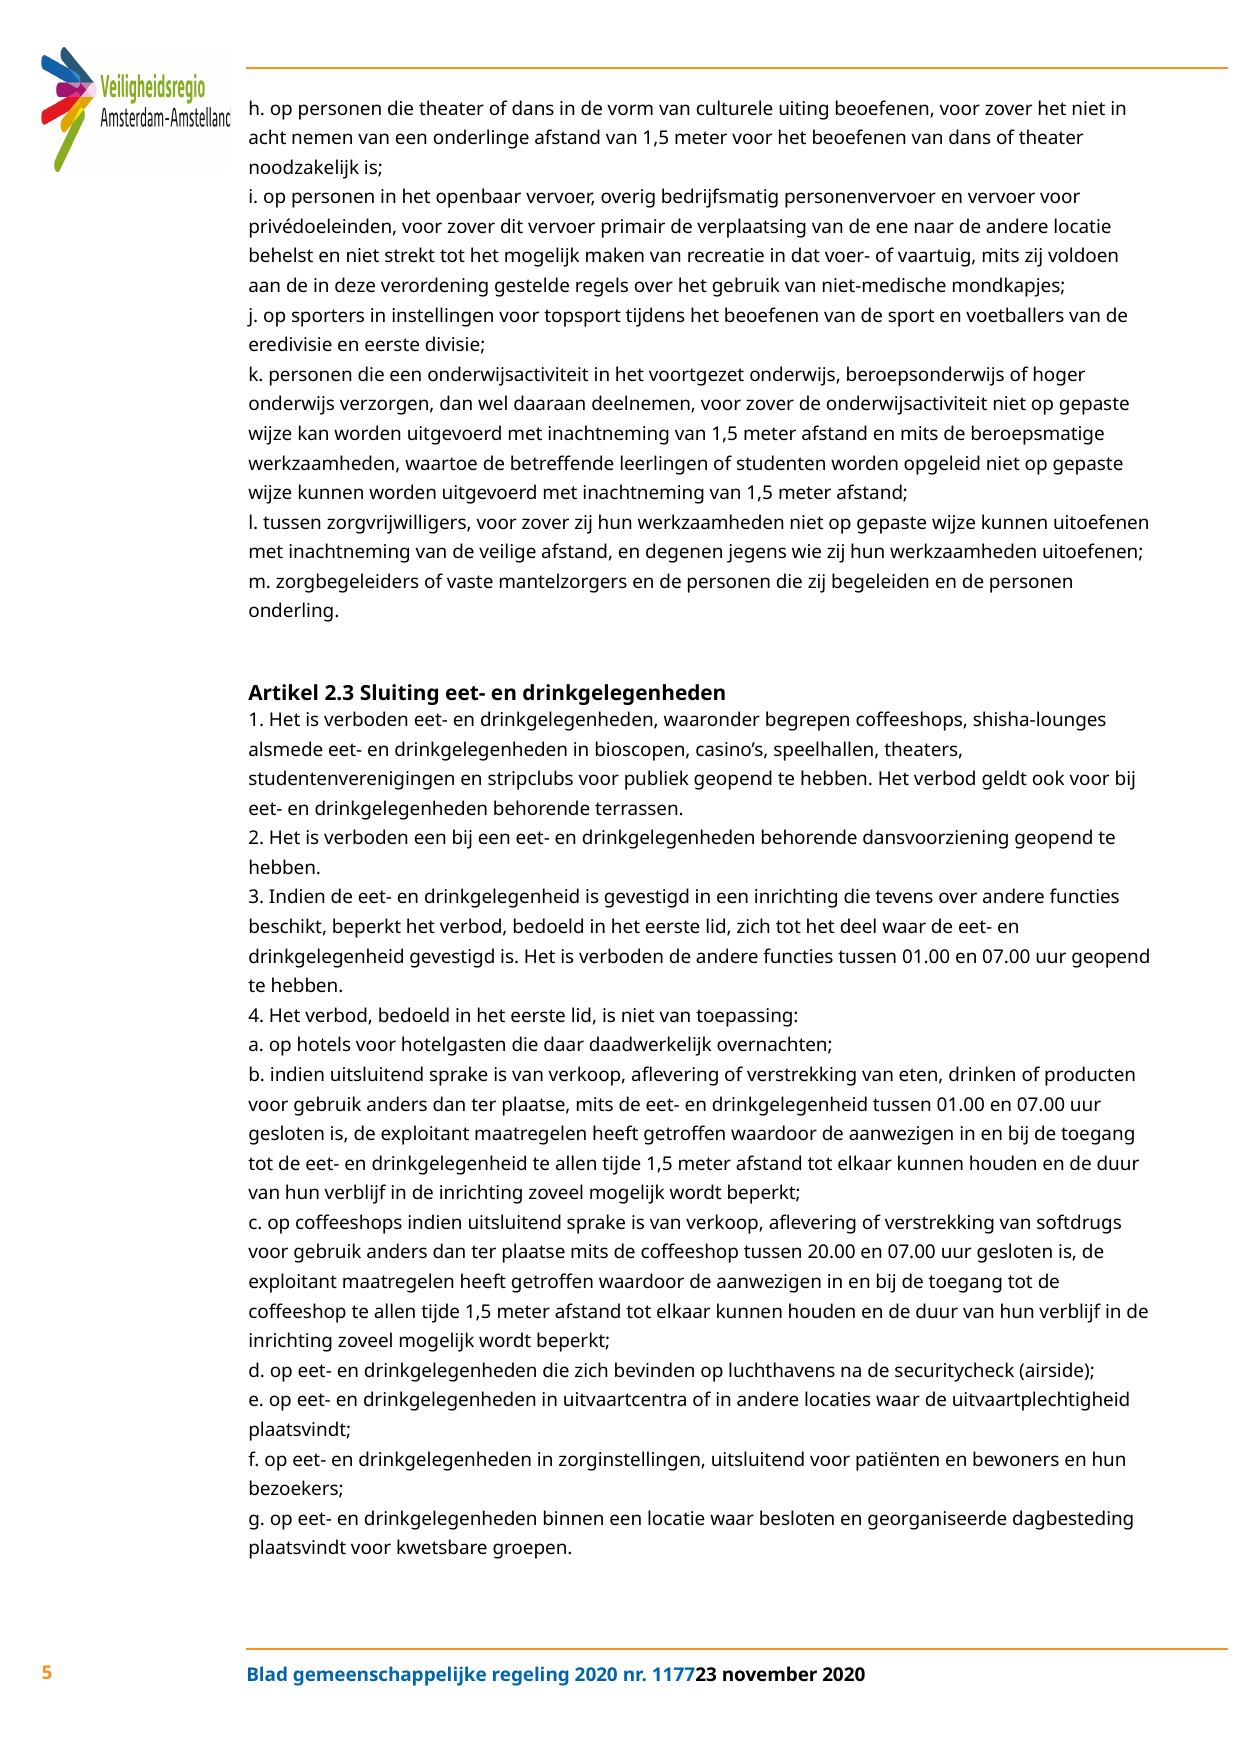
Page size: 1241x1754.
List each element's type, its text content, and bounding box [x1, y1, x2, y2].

text i. op personen in het openbaar vervoer, overig bedrijfsmatig personenvervoer en vervoer voor privédoeleinden, voor zover dit vervoer primair de verplaatsing van de ene naar de andere locatie behelst en niet strekt tot het mogelijk maken van recreatie in dat voer- of vaartuig, mits zij voldoen aan de in deze verordening gestelde regels over het gebruik van niet-medische mondkapjes; [248, 183, 1152, 298]
text c. op coffeeshops indien uitsluitend sprake is van verkoop, aflevering of verstrekking van softdrugs voor gebruik anders dan ter plaatse mits de coffeeshop tussen 20.00 en 07.00 uur gesloten is, de exploitant maatregelen heeft getroffen waardoor de aanwezigen in en bij de toegang tot de coffeeshop te allen tijde 1,5 meter afstand tot elkaar kunnen houden en de duur van hun verblijf in de inrichting zoveel mogelijk wordt beperkt; [248, 1209, 1152, 1353]
text h. op personen die theater of dans in de vorm van culturele uiting beoefenen, voor zover het niet in acht nemen van een onderlinge afstand van 1,5 meter voor het beoefenen van dans of theater noodzakelijk is; [248, 95, 1152, 180]
text m. zorgbegeleiders of vaste mantelzorgers en de personen die zij begeleiden en de personen onderling. [248, 568, 1152, 623]
text 1. Het is verboden eet- en drinkgelegenheden, waaronder begrepen coffeeshops, shisha-lounges alsmede eet- en drinkgelegenheden in bioscopen, casino’s, speelhallen, theaters, studentenverenigingen en stripclubs voor publiek geopend te hebben. Het verbod geldt ook voor bij eet- en drinkgelegenheden behorende terrassen. [248, 706, 1152, 821]
text d. op eet- en drinkgelegenheden die zich bevinden op luchthavens na de securitycheck (airside); [248, 1357, 1152, 1383]
text 4. Het verbod, bedoeld in het eerste lid, is niet van toepassing: [248, 1002, 1152, 1028]
text a. op hotels voor hotelgasten die daar daadwerkelijk overnachten; [248, 1032, 1152, 1057]
text b. indien uitsluitend sprake is van verkoop, aflevering of verstrekking van eten, drinken of producten voor gebruik anders dan ter plaatse, mits de eet- en drinkgelegenheid tussen 01.00 en 07.00 uur gesloten is, de exploitant maatregelen heeft getroffen waardoor de aanwezigen in en bij de toegang tot de eet- en drinkgelegenheid te allen tijde 1,5 meter afstand tot elkaar kunnen houden en de duur van hun verblijf in de inrichting zoveel mogelijk wordt beperkt; [248, 1061, 1152, 1205]
text 2. Het is verboden een bij een eet- en drinkgelegenheden behorende dansvoorziening geopend te hebben. [248, 824, 1152, 880]
text Artikel 2.3 Sluiting eet- en drinkgelegenheden [248, 678, 1152, 706]
text e. op eet- en drinkgelegenheden in uitvaartcentra of in andere locaties waar de uitvaartplechtigheid plaatsvindt; [248, 1387, 1152, 1442]
text f. op eet- en drinkgelegenheden in zorginstellingen, uitsluitend voor patiënten en bewoners en hun bezoekers; [248, 1446, 1152, 1501]
picture [41, 47, 231, 172]
text 3. Indien de eet- en drinkgelegenheid is gevestigd in een inrichting die tevens over andere functies beschikt, beperkt het verbod, bedoeld in het eerste lid, zich tot het deel waar de eet- en drinkgelegenheid gevestigd is. Het is verboden de andere functies tussen 01.00 en 07.00 uur geopend te hebben. [248, 884, 1152, 998]
text g. op eet- en drinkgelegenheden binnen een locatie waar besloten en georganiseerde dagbesteding plaatsvindt voor kwetsbare groepen. [248, 1505, 1152, 1560]
text k. personen die een onderwijsactiviteit in het voortgezet onderwijs, beroepsonderwijs of hoger onderwijs verzorgen, dan wel daaraan deelnemen, voor zover de onderwijsactiviteit niet op gepaste wijze kan worden uitgevoerd met inachtneming van 1,5 meter afstand en mits de beroepsmatige werkzaamheden, waartoe de betreffende leerlingen of studenten worden opgeleid niet op gepaste wijze kunnen worden uitgevoerd met inachtneming van 1,5 meter afstand; [248, 361, 1152, 505]
text l. tussen zorgvrijwilligers, voor zover zij hun werkzaamheden niet op gepaste wijze kunnen uitoefenen met inachtneming van de veilige afstand, en degenen jegens wie zij hun werkzaamheden uitoefenen; [248, 509, 1152, 564]
text j. op sporters in instellingen voor topsport tijdens het beoefenen van de sport en voetballers van de eredivisie en eerste divisie; [248, 302, 1152, 357]
